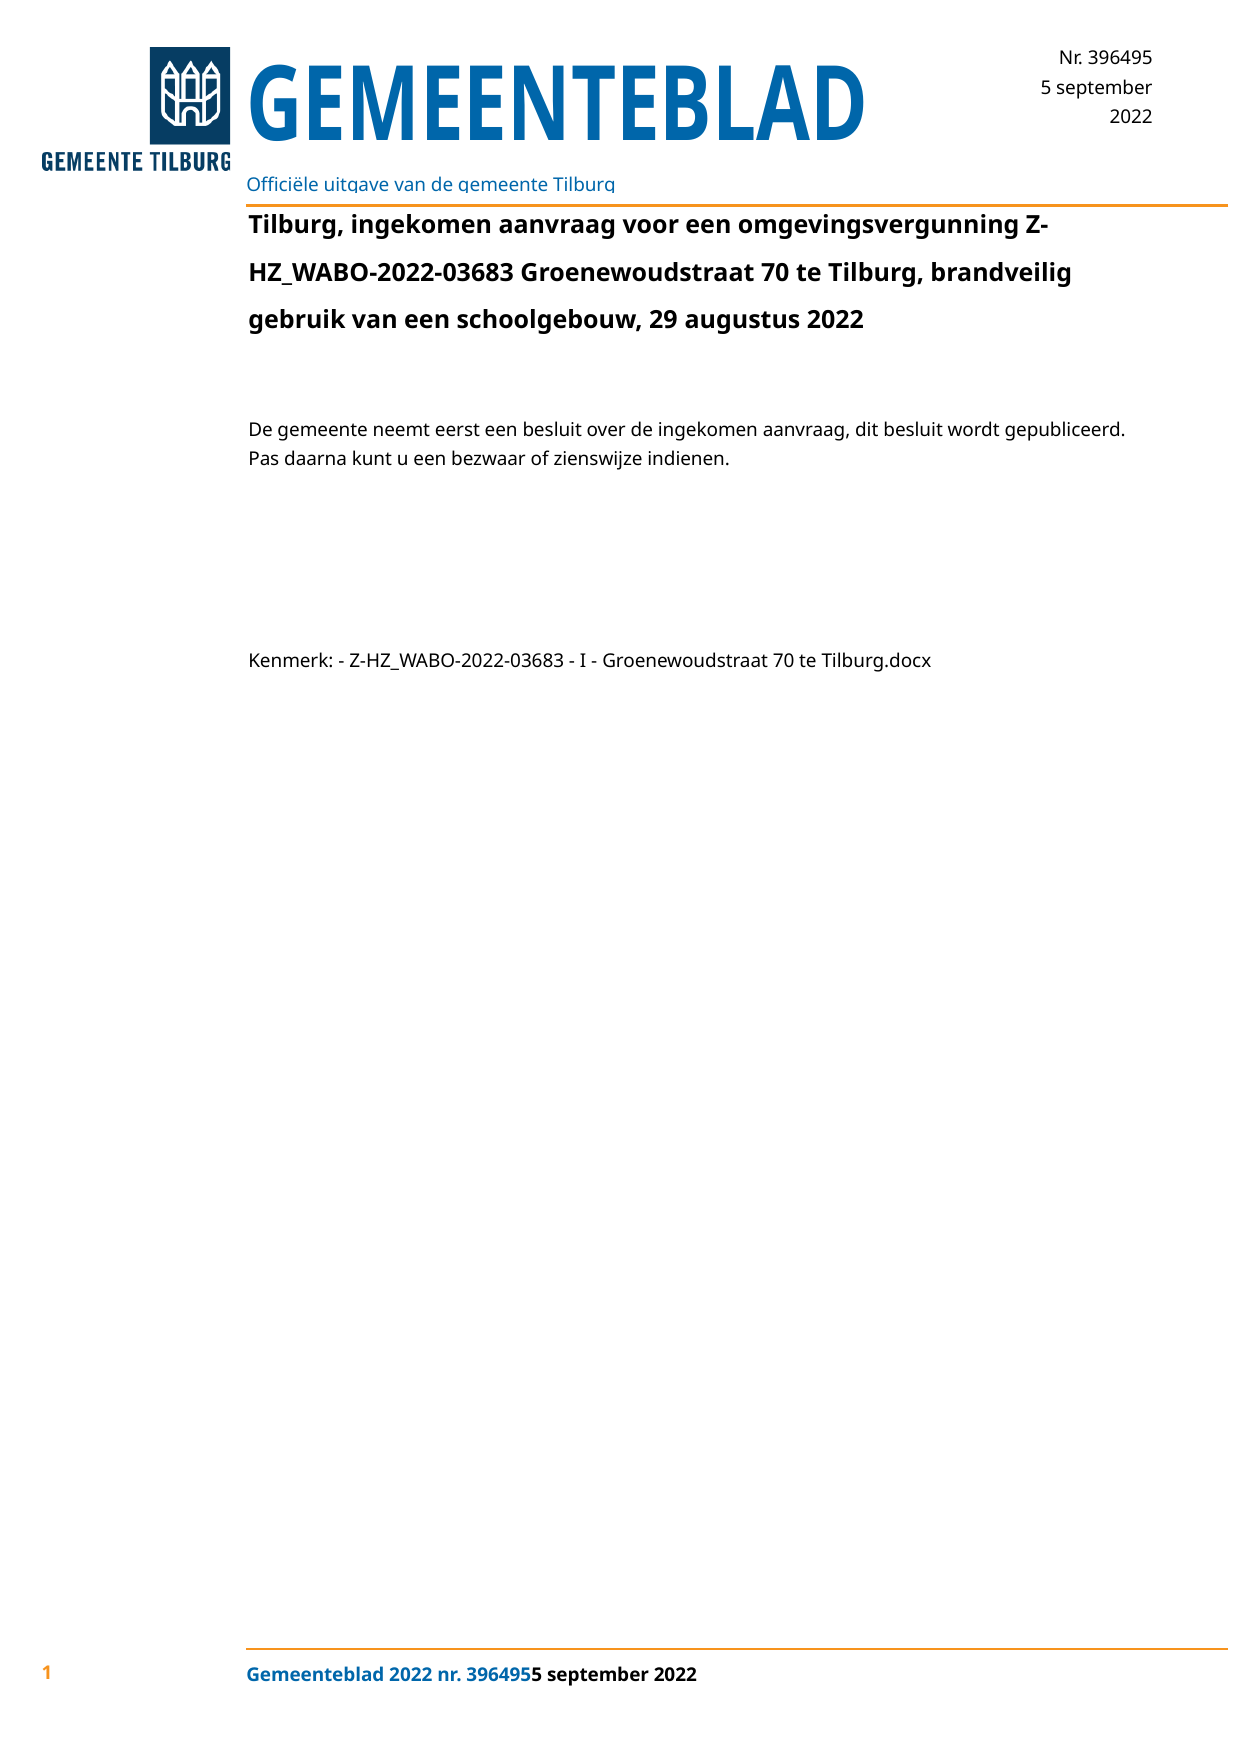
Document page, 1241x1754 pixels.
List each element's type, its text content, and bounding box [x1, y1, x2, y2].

text De gemeente neemt eerst een besluit over de ingekomen aanvraag, dit besluit wordt gepubliceerd. Pas daarna kunt u een bezwaar of zienswijze indienen. [248, 416, 1152, 471]
text Tilburg, ingekomen aanvraag voor een omgevingsvergunning Z-HZ_WABO-2022-03683 Groenewoudstraat 70 te Tilburg, brandveilig gebruik van een schoolgebouw, 29 augustus 2022 [248, 207, 1152, 336]
text Kenmerk: - Z-HZ_WABO-2022-03683 - I - Groenewoudstraat 70 te Tilburg.docx [248, 647, 1152, 673]
picture [41, 47, 231, 172]
